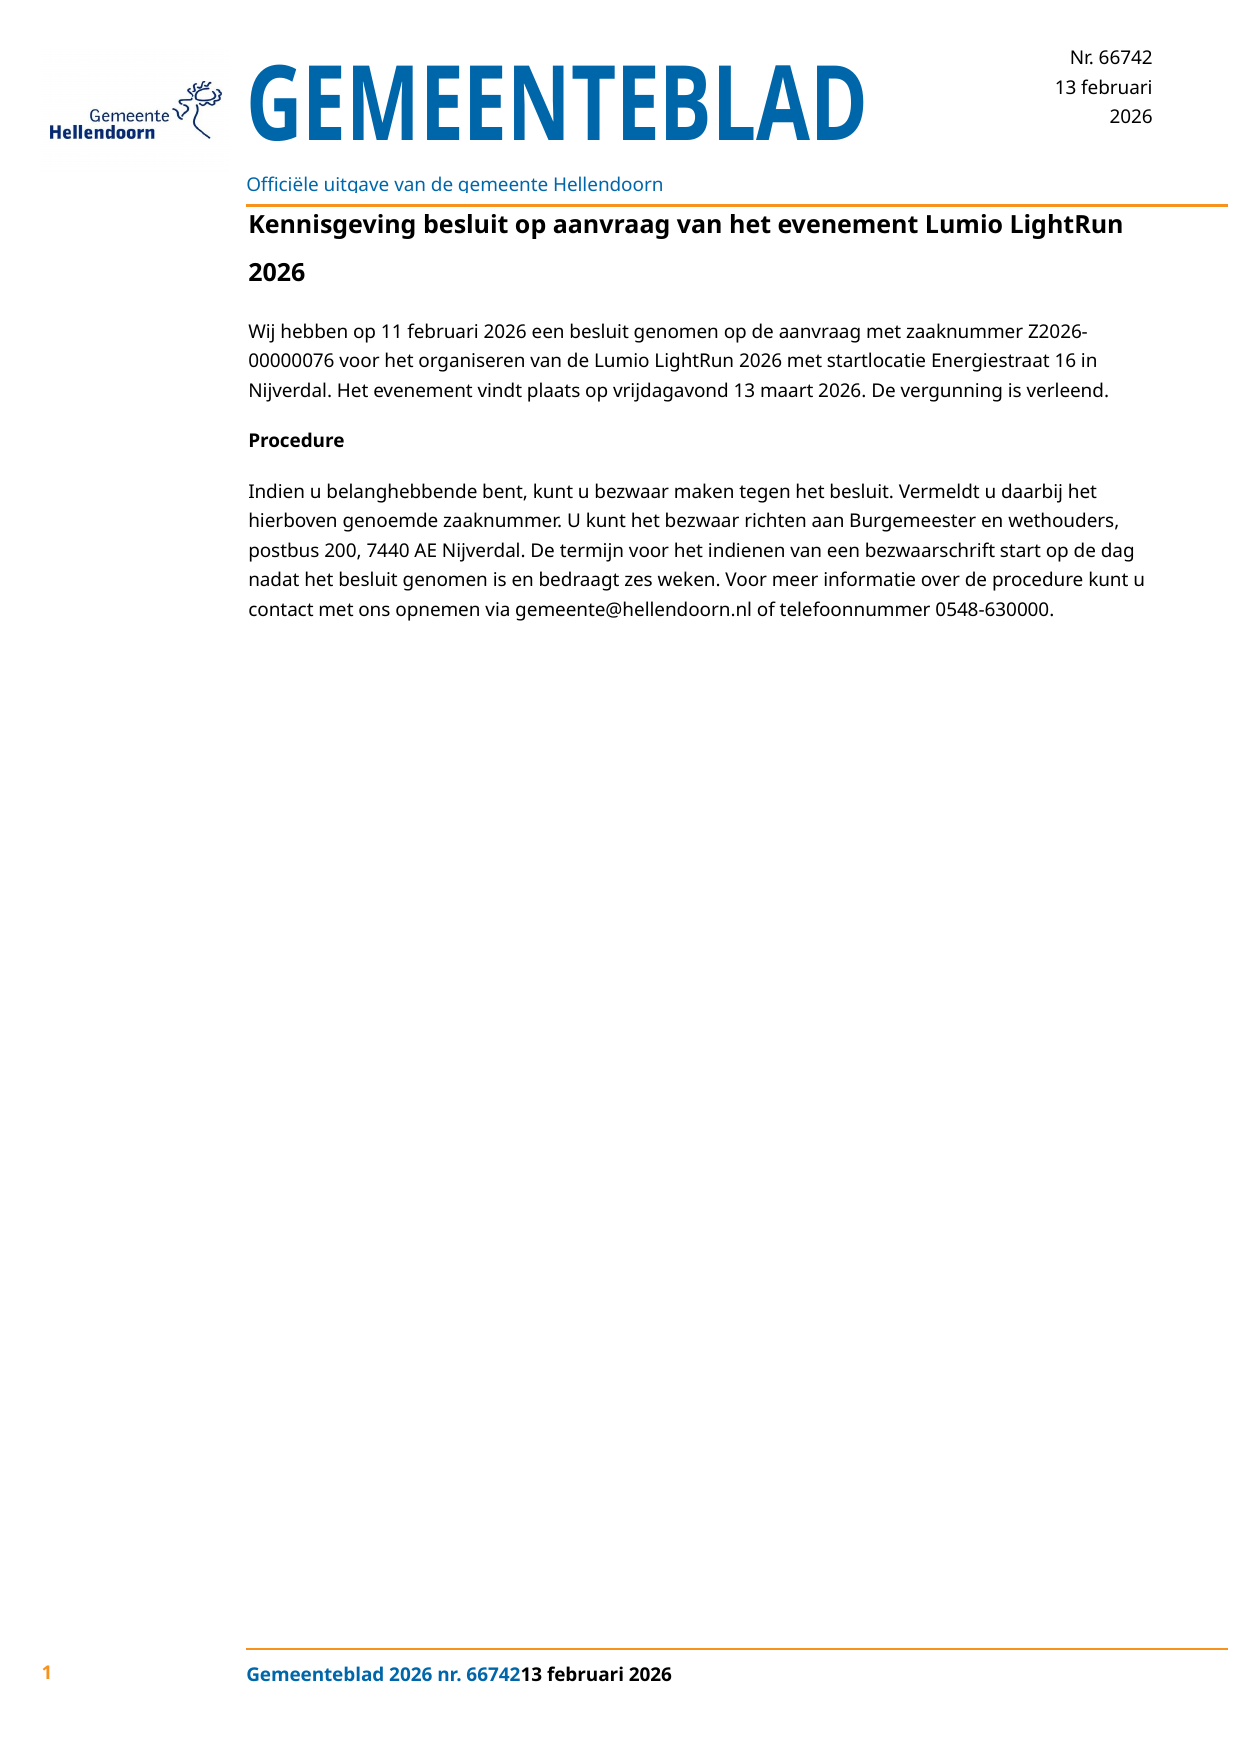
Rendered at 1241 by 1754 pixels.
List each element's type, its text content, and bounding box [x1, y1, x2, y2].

text Indien u belanghebbende bent, kunt u bezwaar maken tegen het besluit. Vermeldt u daarbij het hierboven genoemde zaaknummer. U kunt het bezwaar richten aan Burgemeester en wethouders, postbus 200, 7440 AE Nijverdal. De termijn voor het indienen van een bezwaarschrift start op de dag nadat het besluit genomen is en bedraagt zes weken. Voor meer informatie over de procedure kunt u contact met ons opnemen via gemeente@hellendoorn.nl of telefoonnummer 0548-630000. [248, 478, 1152, 622]
text Kennisgeving besluit op aanvraag van het evenement Lumio LightRun 2026 [248, 207, 1152, 288]
text Procedure [248, 427, 1152, 453]
picture [41, 47, 231, 172]
text Wij hebben op 11 februari 2026 een besluit genomen op de aanvraag met zaaknummer Z2026-00000076 voor het organiseren van de Lumio LightRun 2026 met startlocatie Energiestraat 16 in Nijverdal. Het evenement vindt plaats op vrijdagavond 13 maart 2026. De vergunning is verleend. [248, 318, 1152, 403]
